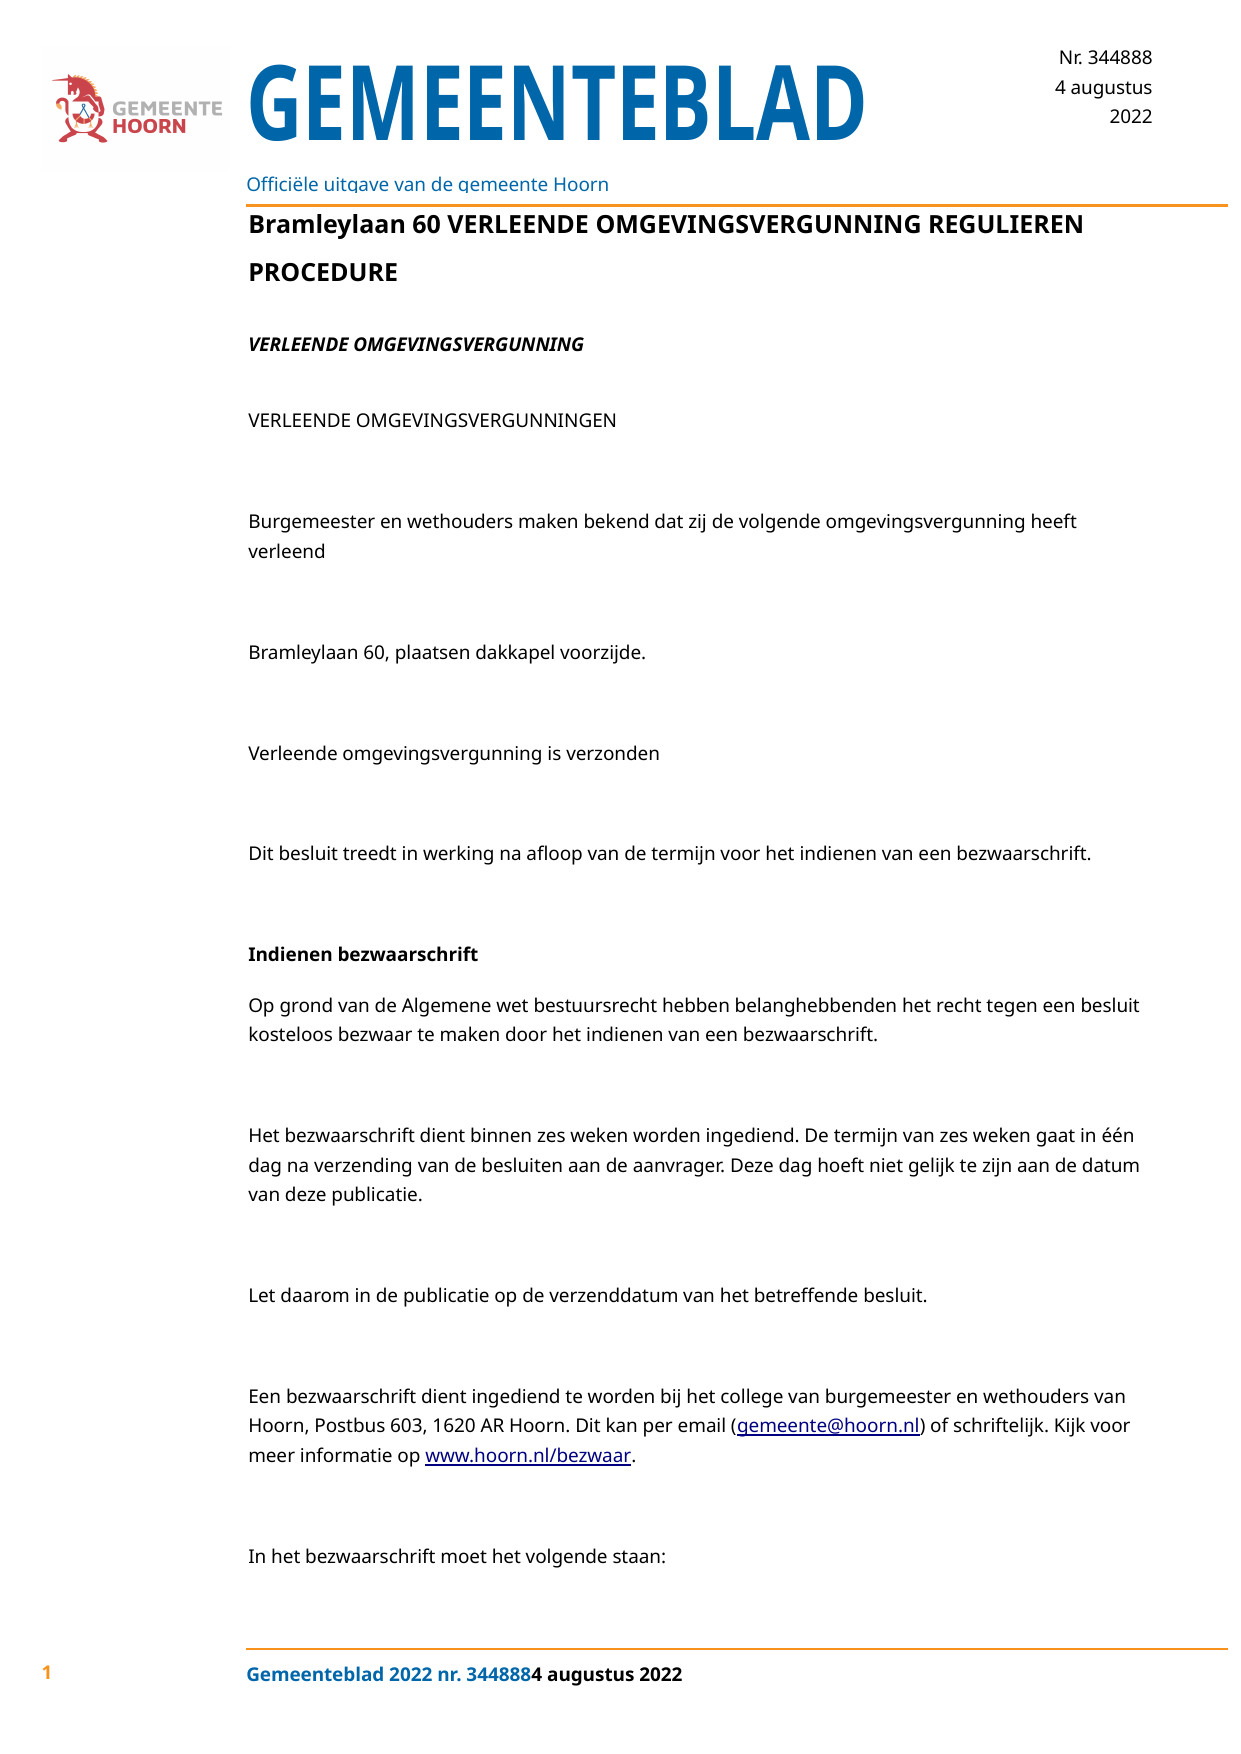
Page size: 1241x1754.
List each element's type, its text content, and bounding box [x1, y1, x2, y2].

text Indienen bezwaarschrift [248, 941, 1152, 967]
text In het bezwaarschrift moet het volgende staan: [248, 1543, 1152, 1569]
text Op grond van de Algemene wet bestuursrecht hebben belanghebbenden het recht tegen een besluit kosteloos bezwaar te maken door het indienen van een bezwaarschrift. [248, 992, 1152, 1047]
text Dit besluit treedt in werking na afloop van de termijn voor het indienen van een bezwaarschrift. [248, 841, 1152, 866]
picture [41, 47, 231, 172]
text Burgemeester en wethouders maken bekend dat zij de volgende omgevingsvergunning heeft verleend [248, 508, 1152, 564]
text Een bezwaarschrift dient ingediend te worden bij het college van burgemeester en wethouders van Hoorn, Postbus 603, 1620 AR Hoorn. Dit kan per email (gemeente@hoorn.nl) of schriftelijk. Kijk voor meer informatie op www.hoorn.nl/bezwaar. [248, 1383, 1152, 1468]
text Verleende omgevingsvergunning is verzonden [248, 740, 1152, 765]
text VERLEENDE OMGEVINGSVERGUNNING [248, 331, 1152, 357]
text VERLEENDE OMGEVINGSVERGUNNINGEN [248, 408, 1152, 433]
text Bramleylaan 60 VERLEENDE OMGEVINGSVERGUNNING REGULIEREN PROCEDURE [248, 207, 1152, 288]
text Bramleylaan 60, plaatsen dakkapel voorzijde. [248, 639, 1152, 664]
text Het bezwaarschrift dient binnen zes weken worden ingediend. De termijn van zes weken gaat in één dag na verzending van de besluiten aan de aanvrager. Deze dag hoeft niet gelijk te zijn aan de datum van deze publicatie. [248, 1122, 1152, 1207]
text Let daarom in de publicatie op de verzenddatum van het betreffende besluit. [248, 1282, 1152, 1308]
